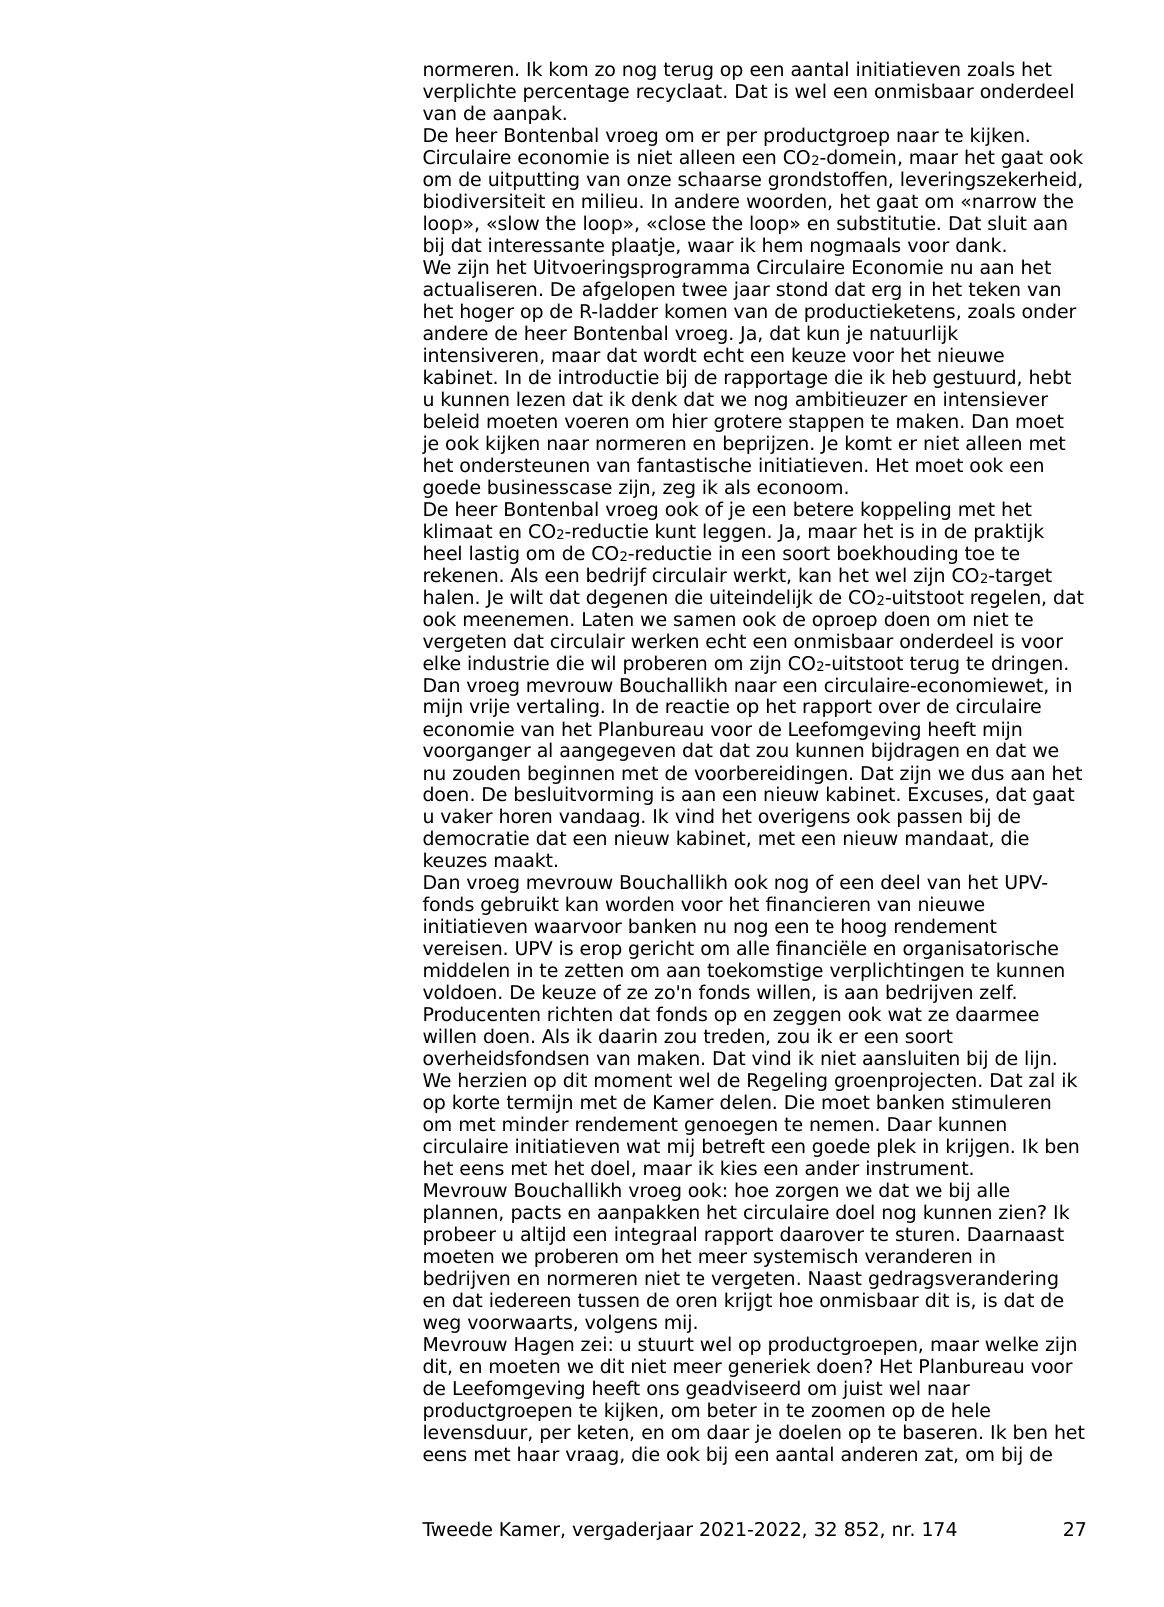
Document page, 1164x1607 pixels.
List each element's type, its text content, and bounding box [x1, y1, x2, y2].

text Mevrouw Hagen zei: u stuurt wel op productgroepen, maar welke zijn dit, en moeten we dit niet meer generiek doen? Het Planbureau voor de Leefomgeving heeft ons geadviseerd om juist wel naar productgroepen te kijken, om beter in te zoomen op de hele levensduur, per keten, en om daar je doelen op te baseren. Ik ben het eens met haar vraag, die ook bij een aantal anderen zat, om bij de [422, 1334, 1087, 1466]
text Dan vroeg mevrouw Bouchallikh naar een circulaire-economiewet, in mijn vrije vertaling. In de reactie op het rapport over de circulaire economie van het Planbureau voor de Leefomgeving heeft mijn voorganger al aangegeven dat dat zou kunnen bijdragen en dat we nu zouden beginnen met de voorbereidingen. Dat zijn we dus aan het doen. De besluitvorming is aan een nieuw kabinet. Excuses, dat gaat u vaker horen vandaag. Ik vind het overigens ook passen bij de democratie dat een nieuw kabinet, met een nieuw mandaat, die keuzes maakt. [422, 674, 1087, 872]
text De heer Bontenbal vroeg om er per productgroep naar te kijken. Circulaire economie is niet alleen een CO2-domein, maar het gaat ook om de uitputting van onze schaarse grondstoffen, leveringszekerheid, biodiversiteit en milieu. In andere woorden, het gaat om «narrow the loop», «slow the loop», «close the loop» en substitutie. Dat sluit aan bij dat interessante plaatje, waar ik hem nogmaals voor dank. [422, 125, 1087, 257]
text Dan vroeg mevrouw Bouchallikh ook nog of een deel van het UPV-fonds gebruikt kan worden voor het financieren van nieuwe initiatieven waarvoor banken nu nog een te hoog rendement vereisen. UPV is erop gericht om alle financiële en organisatorische middelen in te zetten om aan toekomstige verplichtingen te kunnen voldoen. De keuze of ze zo'n fonds willen, is aan bedrijven zelf. Producenten richten dat fonds op en zeggen ook wat ze daarmee willen doen. Als ik daarin zou treden, zou ik er een soort overheidsfondsen van maken. Dat vind ik niet aansluiten bij de lijn. We herzien op dit moment wel de Regeling groenprojecten. Dat zal ik op korte termijn met de Kamer delen. Die moet banken stimuleren om met minder rendement genoegen te nemen. Daar kunnen circulaire initiatieven wat mij betreft een goede plek in krijgen. Ik ben het eens met het doel, maar ik kies een ander instrument. [422, 872, 1087, 1180]
text Mevrouw Bouchallikh vroeg ook: hoe zorgen we dat we bij alle plannen, pacts en aanpakken het circulaire doel nog kunnen zien? Ik probeer u altijd een integraal rapport daarover te sturen. Daarnaast moeten we proberen om het meer systemisch veranderen in bedrijven en normeren niet te vergeten. Naast gedragsverandering en dat iedereen tussen de oren krijgt hoe onmisbaar dit is, is dat de weg voorwaarts, volgens mij. [422, 1180, 1087, 1334]
text De heer Bontenbal vroeg ook of je een betere koppeling met het klimaat en CO2-reductie kunt leggen. Ja, maar het is in de praktijk heel lastig om de CO2-reductie in een soort boekhouding toe te rekenen. Als een bedrijf circulair werkt, kan het wel zijn CO2-target halen. Je wilt dat degenen die uiteindelijk de CO2-uitstoot regelen, dat ook meenemen. Laten we samen ook de oproep doen om niet te vergeten dat circulair werken echt een onmisbaar onderdeel is voor elke industrie die wil proberen om zijn CO2-uitstoot terug te dringen. [422, 499, 1087, 674]
text normeren. Ik kom zo nog terug op een aantal initiatieven zoals het verplichte percentage recyclaat. Dat is wel een onmisbaar onderdeel van de aanpak. [422, 59, 1087, 125]
text We zijn het Uitvoeringsprogramma Circulaire Economie nu aan het actualiseren. De afgelopen twee jaar stond dat erg in het teken van het hoger op de R-ladder komen van de productieketens, zoals onder andere de heer Bontenbal vroeg. Ja, dat kun je natuurlijk intensiveren, maar dat wordt echt een keuze voor het nieuwe kabinet. In de introductie bij de rapportage die ik heb gestuurd, hebt u kunnen lezen dat ik denk dat we nog ambitieuzer en intensiever beleid moeten voeren om hier grotere stappen te maken. Dan moet je ook kijken naar normeren en beprijzen. Je komt er niet alleen met het ondersteunen van fantastische initiatieven. Het moet ook een goede businesscase zijn, zeg ik als econoom. [422, 257, 1087, 499]
